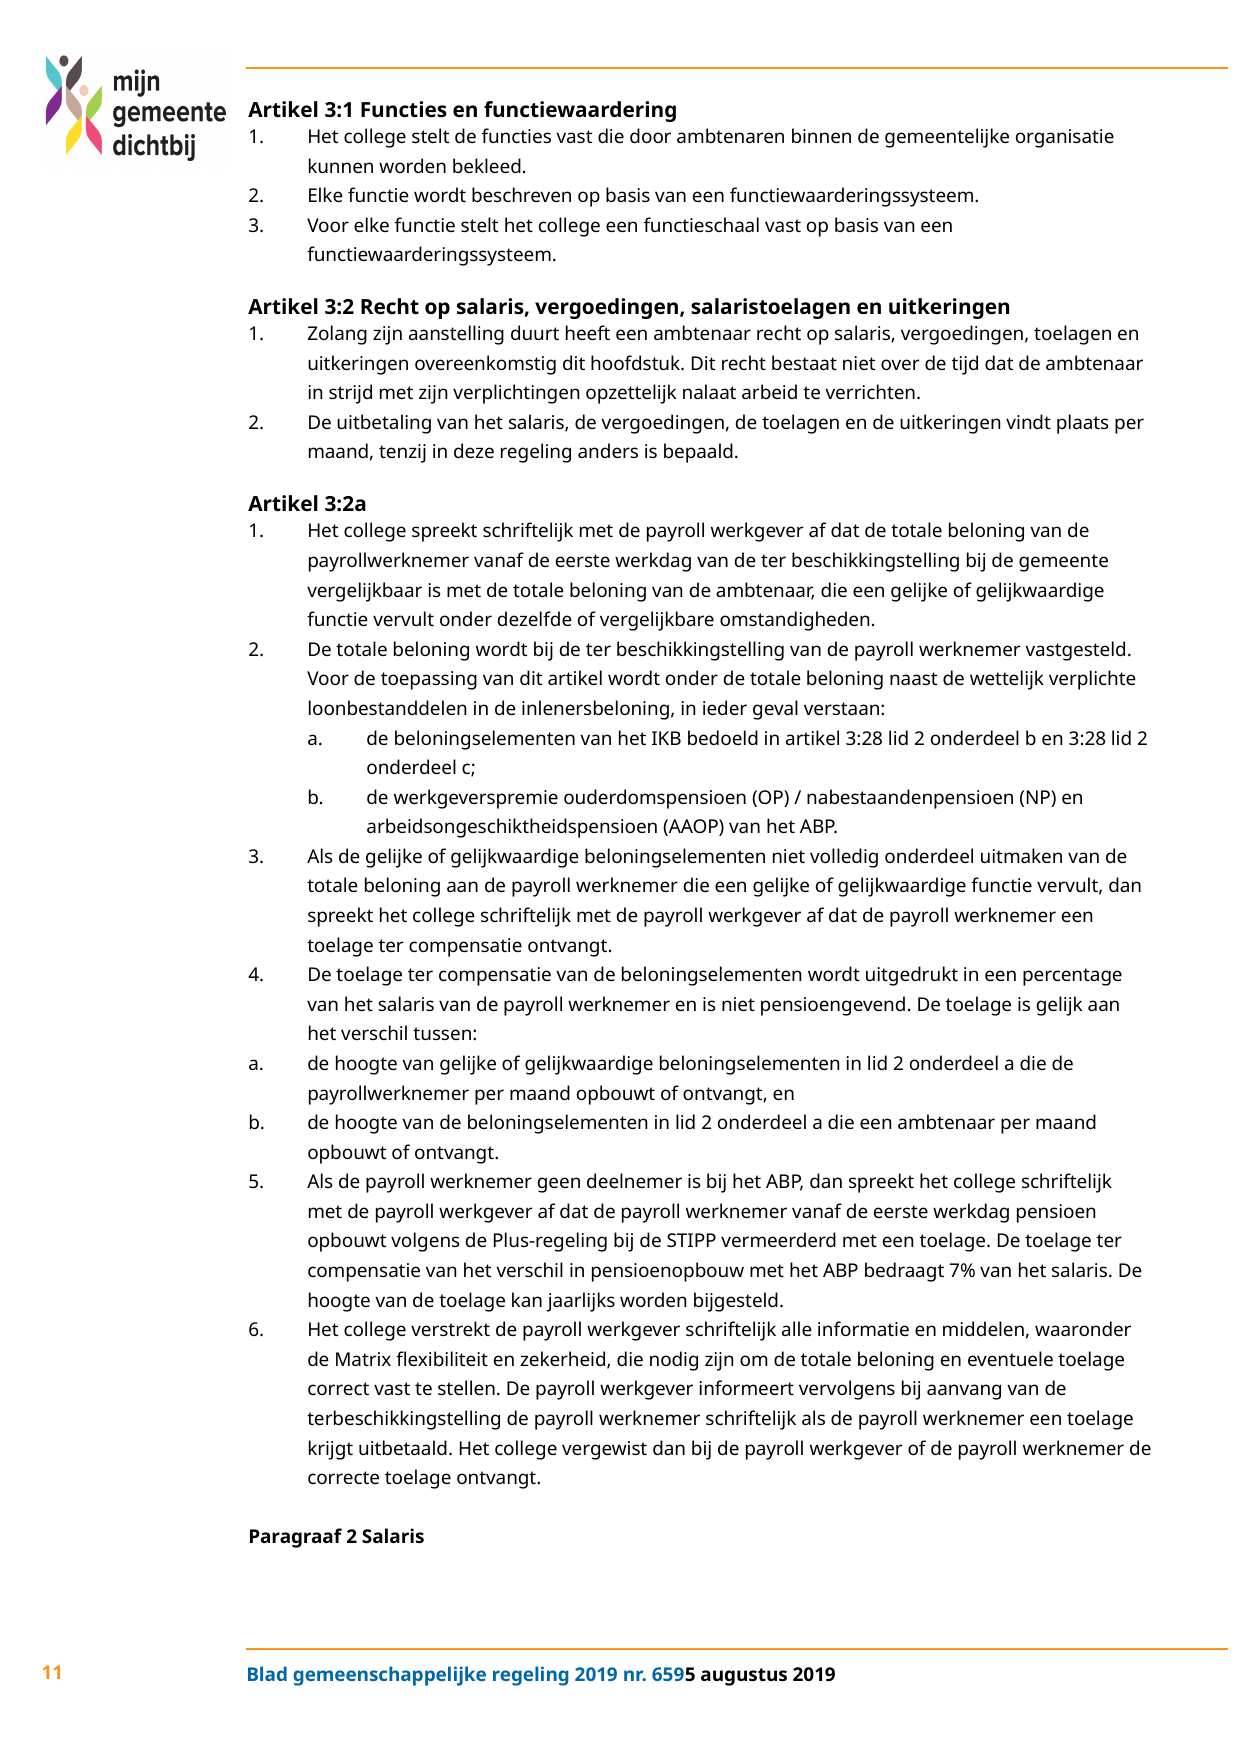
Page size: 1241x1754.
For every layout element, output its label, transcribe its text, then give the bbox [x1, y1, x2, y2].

list de beloningselementen van het IKB bedoeld in artikel 3:28 lid 2 onderdeel b en 3:28 lid 2 onderdeel c; [307, 725, 1152, 780]
list Als de payroll werknemer geen deelnemer is bij het ABP, dan spreekt het college schriftelijk met de payroll werkgever af dat de payroll werknemer vanaf de eerste werkdag pensioen opbouwt volgens de Plus-regeling bij de STIPP vermeerderd met een toelage. De toelage ter compensatie van het verschil in pensioenopbouw met het ABP bedraagt 7% van het salaris. De hoogte van de toelage kan jaarlijks worden bijgesteld. [248, 1168, 1152, 1312]
list Zolang zijn aanstelling duurt heeft een ambtenaar recht op salaris, vergoedingen, toelagen en uitkeringen overeenkomstig dit hoofdstuk. Dit recht bestaat niet over de tijd dat de ambtenaar in strijd met zijn verplichtingen opzettelijk nalaat arbeid te verrichten. [248, 320, 1152, 405]
picture [41, 47, 231, 172]
list De uitbetaling van het salaris, de vergoedingen, de toelagen en de uitkeringen vindt plaats per maand, tenzij in deze regeling anders is bepaald. [248, 409, 1152, 464]
list Elke functie wordt beschreven op basis van een functiewaarderingssysteem. [248, 182, 1152, 208]
list Het college stelt de functies vast die door ambtenaren binnen de gemeentelijke organisatie kunnen worden bekleed. [248, 123, 1152, 178]
text Artikel 3:1 Functies en functiewaardering [248, 95, 1152, 123]
list De toelage ter compensatie van de beloningselementen wordt uitgedrukt in een percentage van het salaris van de payroll werknemer en is niet pensioengevend. De toelage is gelijk aan het verschil tussen: [248, 961, 1152, 1046]
list de hoogte van gelijke of gelijkwaardige beloningselementen in lid 2 onderdeel a die de payrollwerknemer per maand opbouwt of ontvangt, en [248, 1050, 1152, 1105]
list De totale beloning wordt bij de ter beschikkingstelling van de payroll werknemer vastgesteld. Voor de toepassing van dit artikel wordt onder de totale beloning naast de wettelijk verplichte loonbestanddelen in de inlenersbeloning, in ieder geval verstaan: [248, 636, 1152, 721]
list de werkgeverspremie ouderdomspensioen (OP) / nabestaandenpensioen (NP) en arbeidsongeschiktheidspensioen (AAOP) van het ABP. [307, 784, 1152, 839]
text Artikel 3:2a [248, 489, 1152, 518]
list Als de gelijke of gelijkwaardige beloningselementen niet volledig onderdeel uitmaken van de totale beloning aan de payroll werknemer die een gelijke of gelijkwaardige functie vervult, dan spreekt het college schriftelijk met de payroll werkgever af dat de payroll werknemer een toelage ter compensatie ontvangt. [248, 843, 1152, 957]
list Het college spreekt schriftelijk met de payroll werkgever af dat de totale beloning van de payrollwerknemer vanaf de eerste werkdag van de ter beschikkingstelling bij de gemeente vergelijkbaar is met de totale beloning van de ambtenaar, die een gelijke of gelijkwaardige functie vervult onder dezelfde of vergelijkbare omstandigheden. [248, 518, 1152, 632]
text Artikel 3:2 Recht op salaris, vergoedingen, salaristoelagen en uitkeringen [248, 292, 1152, 320]
list Het college verstrekt de payroll werkgever schriftelijk alle informatie en middelen, waaronder de Matrix flexibiliteit en zekerheid, die nodig zijn om de totale beloning en eventuele toelage correct vast te stellen. De payroll werkgever informeert vervolgens bij aanvang van de terbeschikkingstelling de payroll werknemer schriftelijk als de payroll werknemer een toelage krijgt uitbetaald. Het college vergewist dan bij de payroll werkgever of de payroll werknemer de correcte toelage ontvangt. [248, 1316, 1152, 1490]
list Voor elke functie stelt het college een functieschaal vast op basis van een functiewaarderingssysteem. [248, 212, 1152, 267]
list de hoogte van de beloningselementen in lid 2 onderdeel a die een ambtenaar per maand opbouwt of ontvangt. [248, 1109, 1152, 1164]
text Paragraaf 2 Salaris [248, 1523, 1152, 1549]
